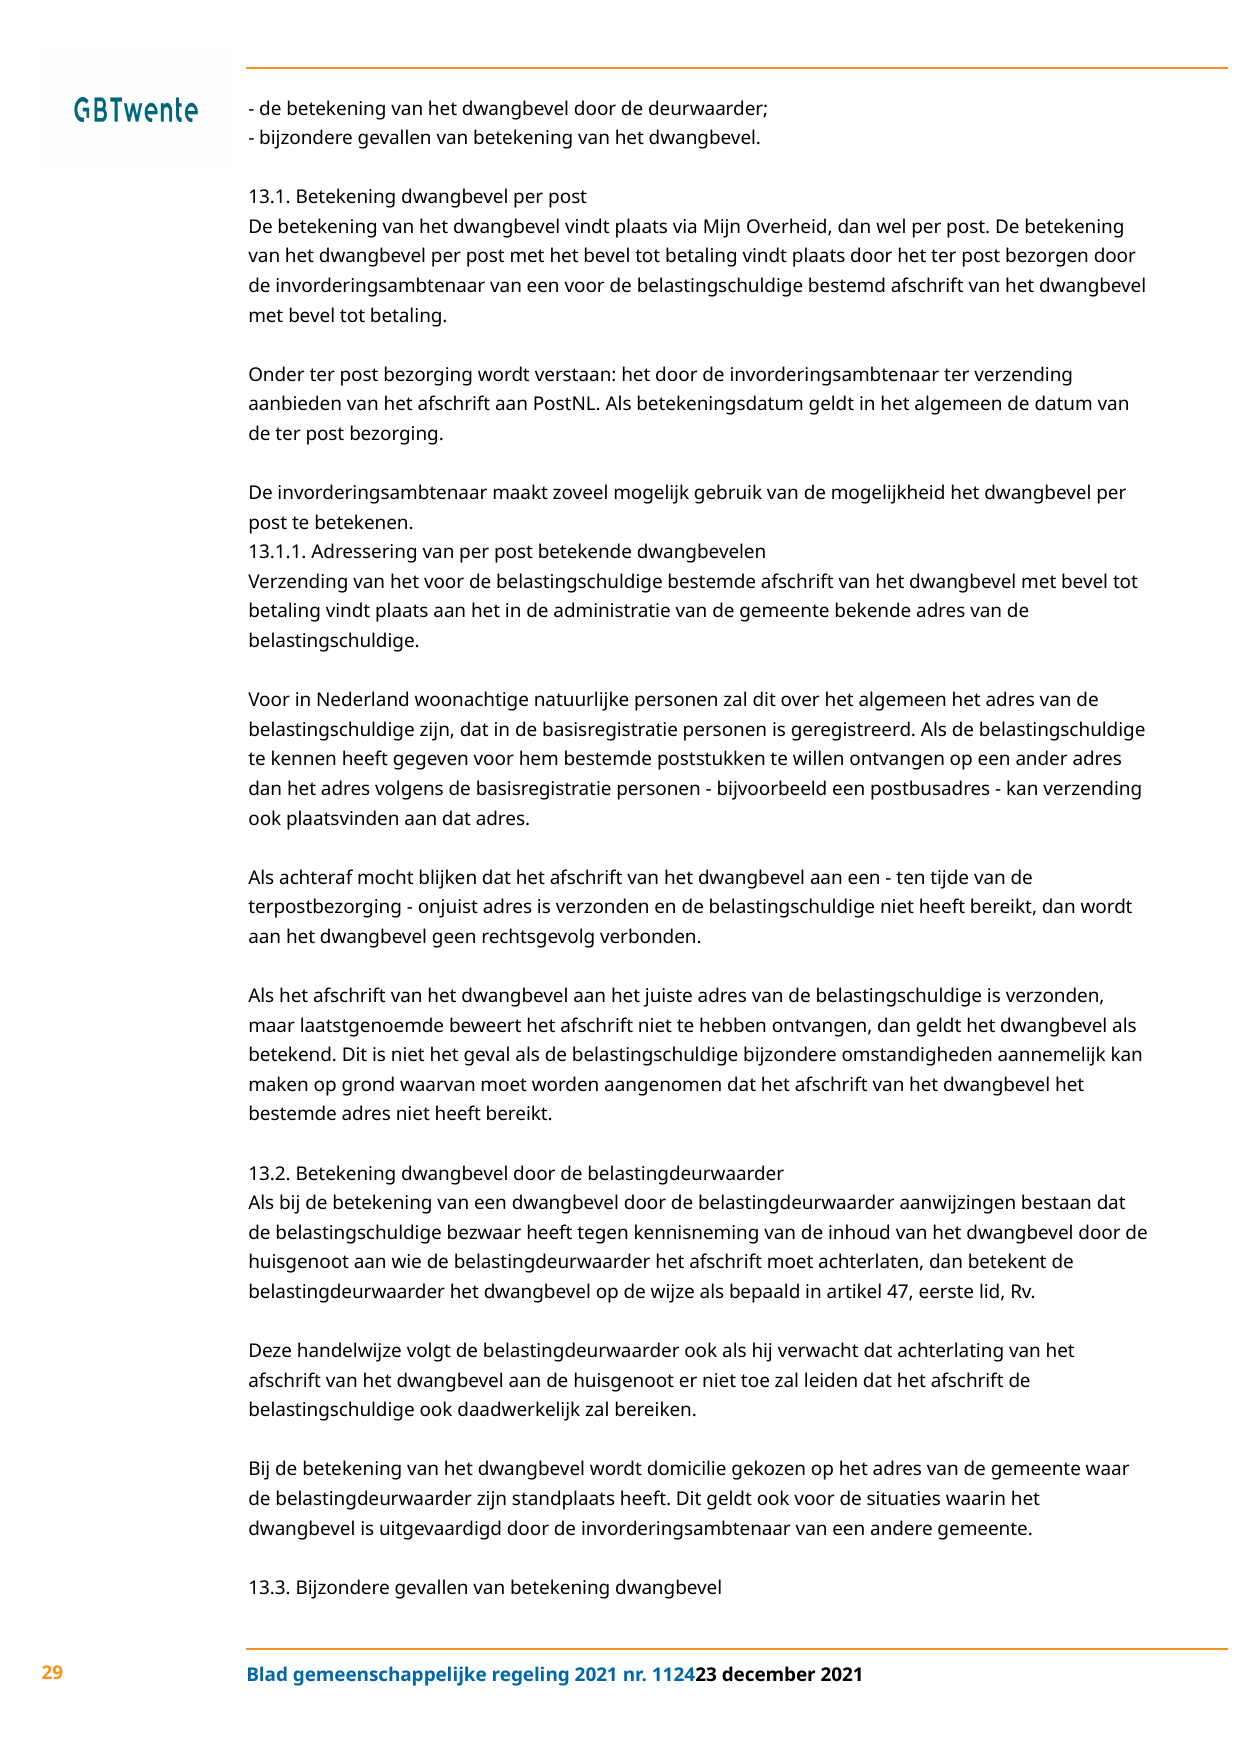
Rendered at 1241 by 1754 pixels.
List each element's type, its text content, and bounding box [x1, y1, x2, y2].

text Als het afschrift van het dwangbevel aan het juiste adres van de belastingschuldige is verzonden, maar laatstgenoemde beweert het afschrift niet te hebben ontvangen, dan geldt het dwangbevel als betekend. Dit is niet het geval als de belastingschuldige bijzondere omstandigheden aannemelijk kan maken op grond waarvan moet worden aangenomen dat het afschrift van het dwangbevel het bestemde adres niet heeft bereikt. [248, 982, 1152, 1126]
text Bij de betekening van het dwangbevel wordt domicilie gekozen op het adres van de gemeente waar de belastingdeurwaarder zijn standplaats heeft. Dit geldt ook voor de situaties waarin het dwangbevel is uitgevaardigd door de invorderingsambtenaar van een andere gemeente. [248, 1456, 1152, 1541]
text Onder ter post bezorging wordt verstaan: het door de invorderingsambtenaar ter verzending aanbieden van het afschrift aan PostNL. Als betekeningsdatum geldt in het algemeen de datum van de ter post bezorging. [248, 361, 1152, 446]
text Verzending van het voor de belastingschuldige bestemde afschrift van het dwangbevel met bevel tot betaling vindt plaats aan het in de administratie van de gemeente bekende adres van de belastingschuldige. [248, 568, 1152, 653]
text Als achteraf mocht blijken dat het afschrift van het dwangbevel aan een - ten tijde van de terpostbezorging - onjuist adres is verzonden en de belastingschuldige niet heeft bereikt, dan wordt aan het dwangbevel geen rechtsgevolg verbonden. [248, 864, 1152, 949]
text De invorderingsambtenaar maakt zoveel mogelijk gebruik van de mogelijkheid het dwangbevel per post te betekenen. [248, 479, 1152, 535]
text - bijzondere gevallen van betekening van het dwangbevel. [248, 124, 1152, 150]
text 13.1.1. Adressering van per post betekende dwangbevelen [248, 538, 1152, 564]
text De betekening van het dwangbevel vindt plaats via Mijn Overheid, dan wel per post. De betekening van het dwangbevel per post met het bevel tot betaling vindt plaats door het ter post bezorgen door de invorderingsambtenaar van een voor de belastingschuldige bestemd afschrift van het dwangbevel met bevel tot betaling. [248, 213, 1152, 328]
text 13.3. Bijzondere gevallen van betekening dwangbevel [248, 1574, 1152, 1600]
text 13.1. Betekening dwangbevel per post [248, 183, 1152, 209]
text 13.2. Betekening dwangbevel door de belastingdeurwaarder [248, 1160, 1152, 1186]
text Als bij de betekening van een dwangbevel door de belastingdeurwaarder aanwijzingen bestaan dat de belastingschuldige bezwaar heeft tegen kennisneming van de inhoud van het dwangbevel door de huisgenoot aan wie de belastingdeurwaarder het afschrift moet achterlaten, dan betekent de belastingdeurwaarder het dwangbevel op de wijze als bepaald in artikel 47, eerste lid, Rv. [248, 1189, 1152, 1304]
picture [41, 47, 231, 172]
text - de betekening van het dwangbevel door de deurwaarder; [248, 95, 1152, 121]
text Voor in Nederland woonachtige natuurlijke personen zal dit over het algemeen het adres van de belastingschuldige zijn, dat in de basisregistratie personen is geregistreerd. Als de belastingschuldige te kennen heeft gegeven voor hem bestemde poststukken te willen ontvangen op een ander adres dan het adres volgens de basisregistratie personen - bijvoorbeeld een postbusadres - kan verzending ook plaatsvinden aan dat adres. [248, 686, 1152, 831]
text Deze handelwijze volgt de belastingdeurwaarder ook als hij verwacht dat achterlating van het afschrift van het dwangbevel aan de huisgenoot er niet toe zal leiden dat het afschrift de belastingschuldige ook daadwerkelijk zal bereiken. [248, 1337, 1152, 1422]
